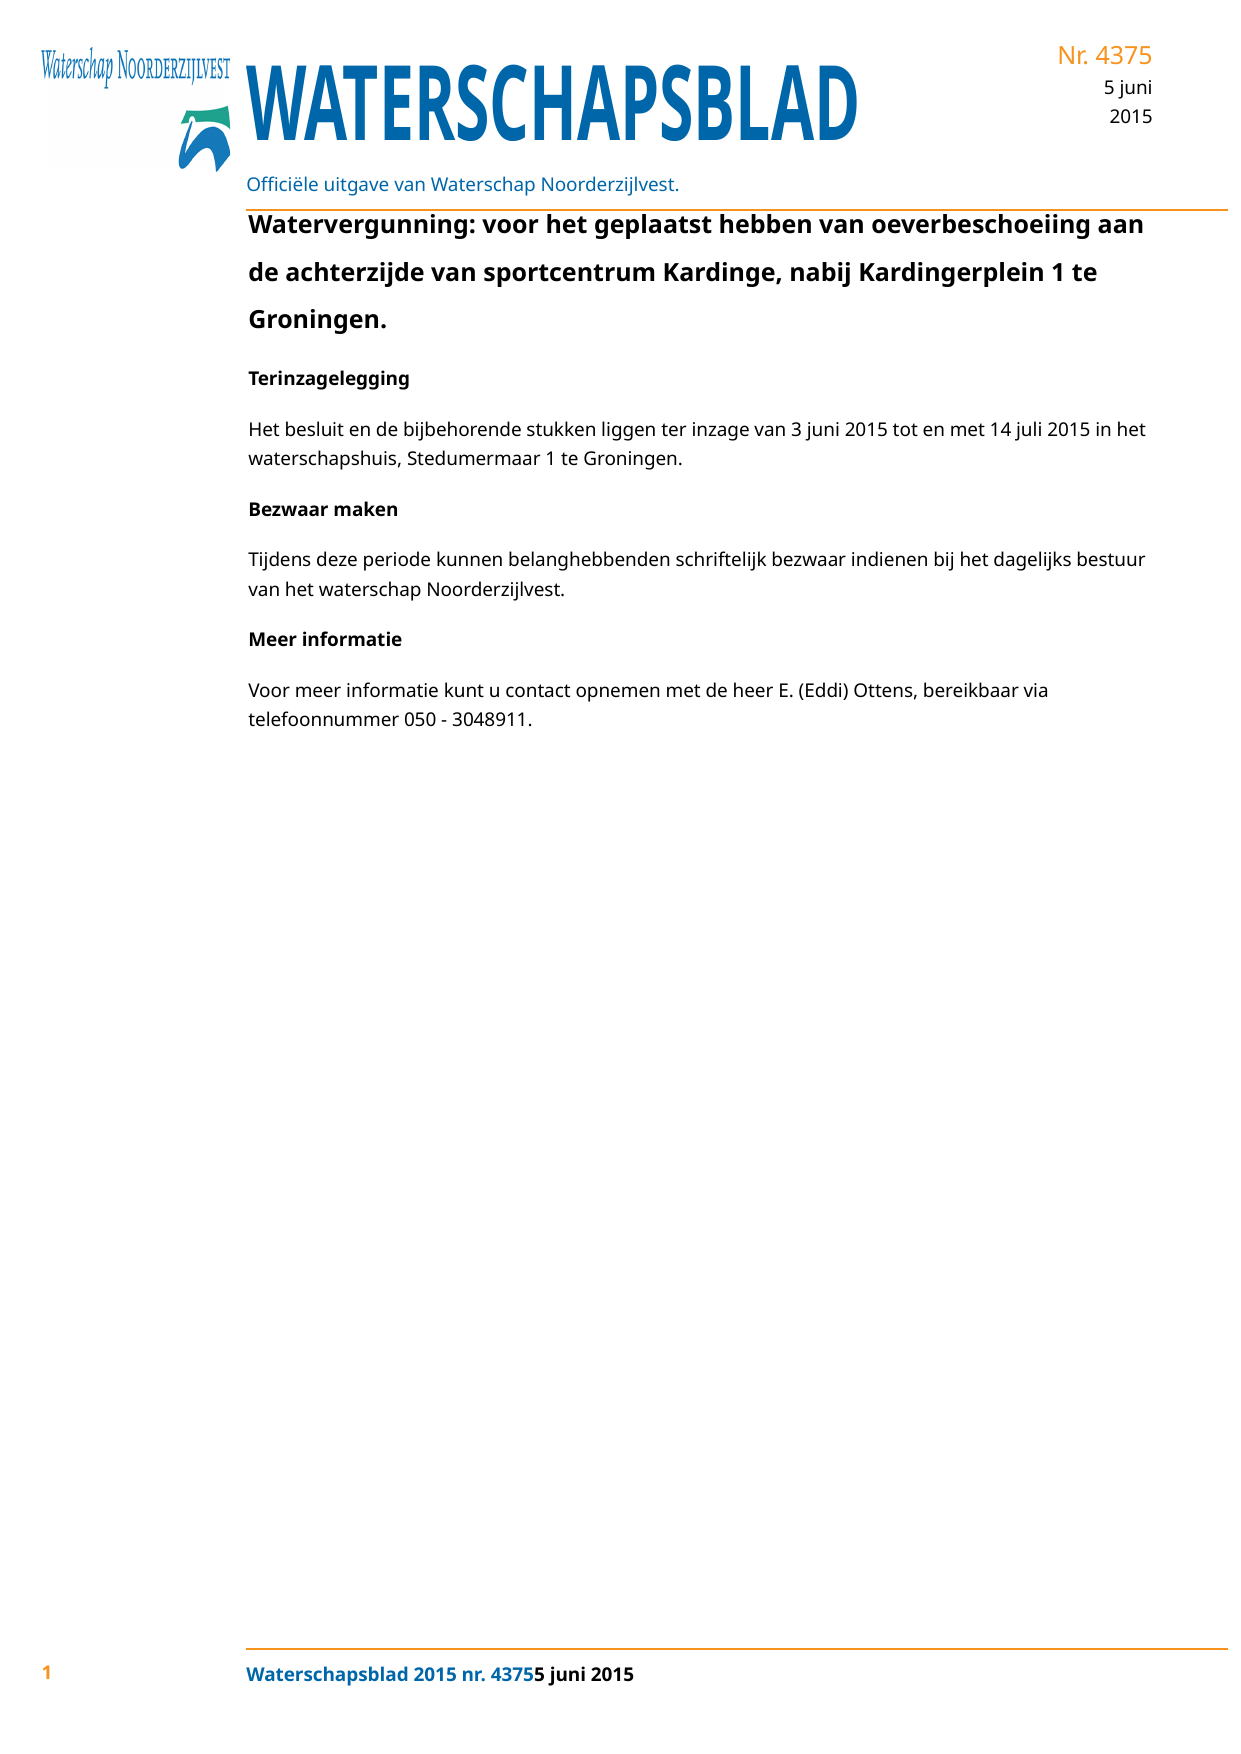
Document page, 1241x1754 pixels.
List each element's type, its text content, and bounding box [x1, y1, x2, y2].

text Voor meer informatie kunt u contact opnemen met de heer E. (Eddi) Ottens, bereikbaar via telefoonnummer 050 - 3048911. [248, 677, 1152, 732]
text Het besluit en de bijbehorende stukken liggen ter inzage van 3 juni 2015 tot en met 14 juli 2015 in het waterschapshuis, Stedumermaar 1 te Groningen. [248, 416, 1152, 471]
text Bezwaar maken [248, 496, 1152, 522]
text Tijdens deze periode kunnen belanghebbenden schriftelijk bezwaar indienen bij het dagelijks bestuur van het waterschap Noorderzijlvest. [248, 546, 1152, 602]
picture [41, 47, 231, 172]
text Terinzagelegging [248, 366, 1152, 391]
text Meer informatie [248, 626, 1152, 652]
text Watervergunning: voor het geplaatst hebben van oeverbeschoeiing aan de achterzijde van sportcentrum Kardinge, nabij Kardingerplein 1 te Groningen. [248, 211, 1152, 336]
